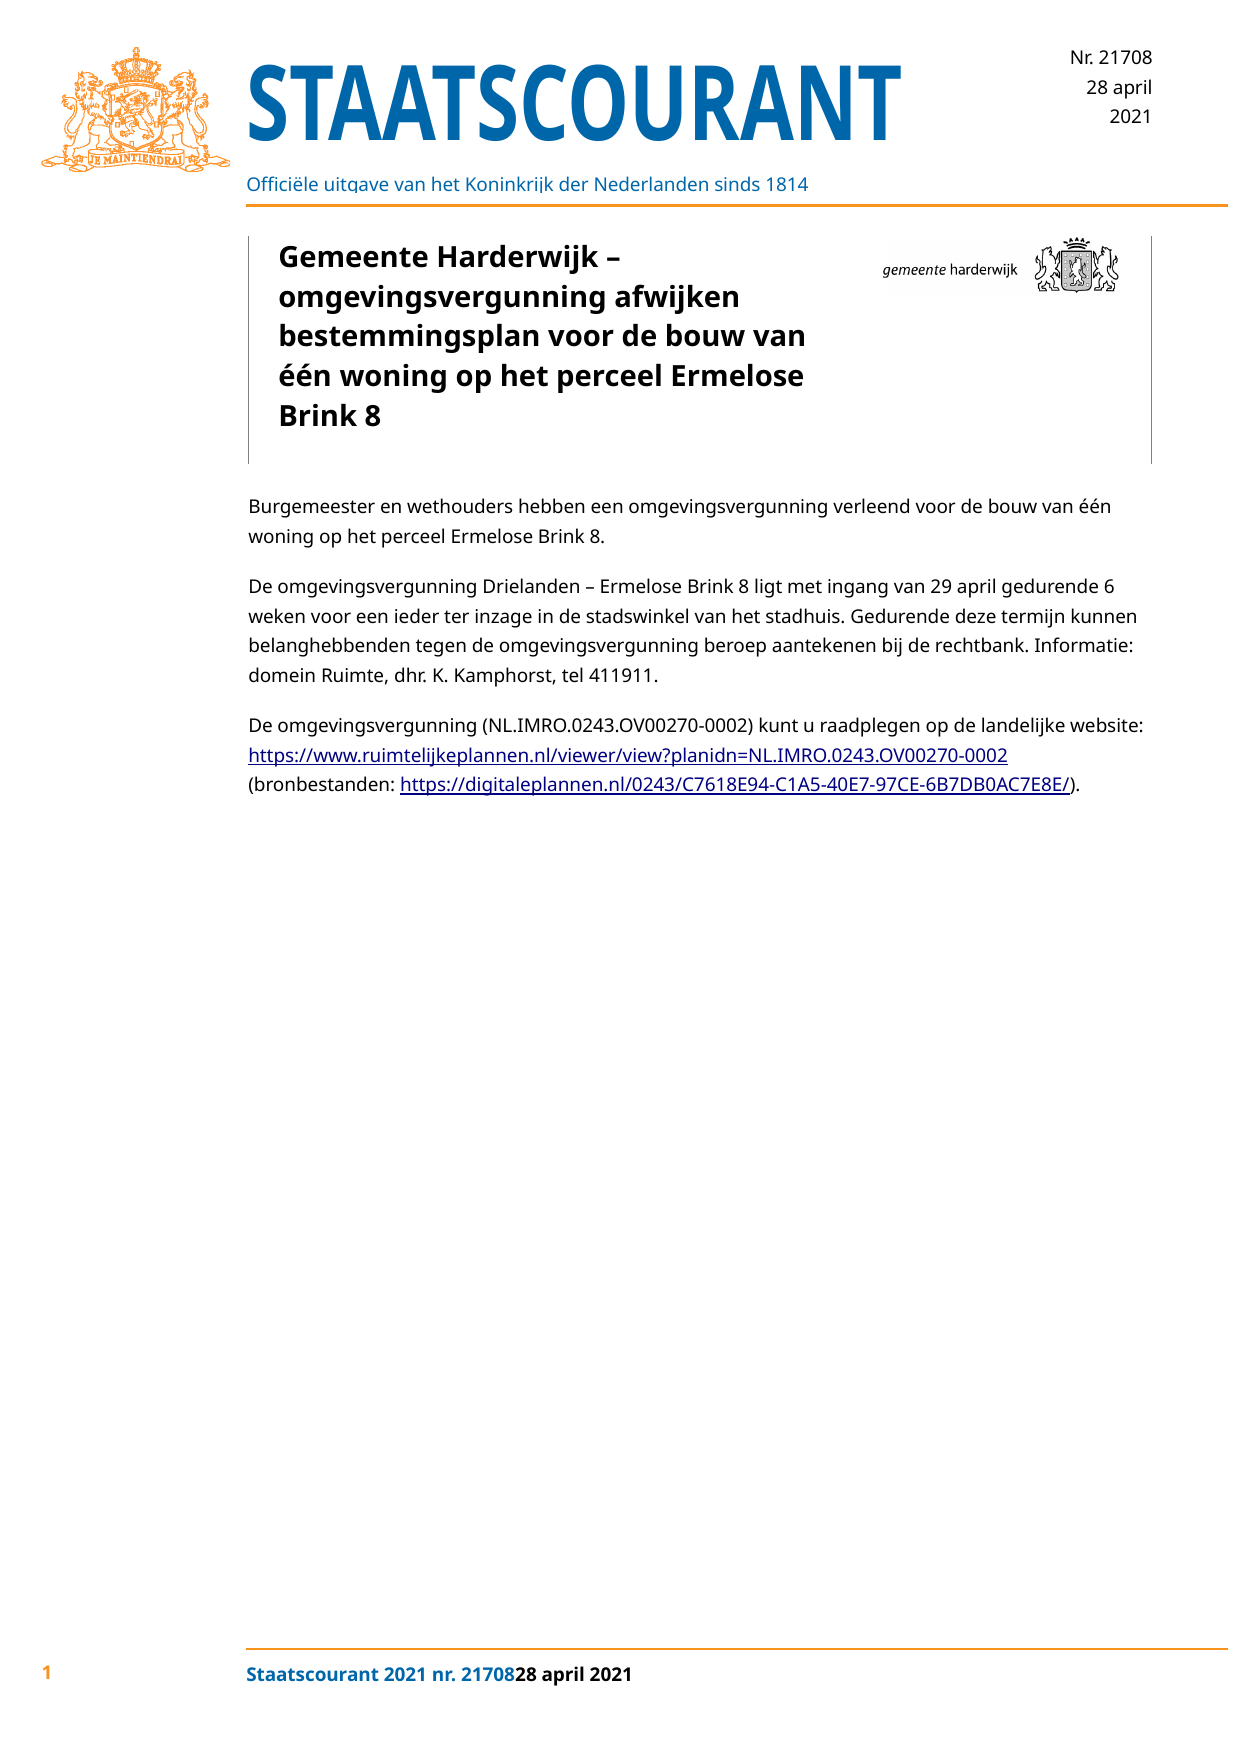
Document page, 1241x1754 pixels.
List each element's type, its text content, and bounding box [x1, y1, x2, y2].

table_header [850, 236, 1151, 464]
text De omgevingsvergunning (NL.IMRO.0243.OV00270-0002) kunt u raadplegen op de landelijke website: https://www.ruimtelijkeplannen.nl/viewer/view?planidn=NL.IMRO.0243.OV00270-0002 (bronbestanden: https://digitaleplannen.nl/0243/C7618E94-C1A5-40E7-97CE-6B7DB0AC7E8E/). [248, 712, 1152, 797]
table_header Gemeente Harderwijk – omgevingsvergunning afwijken bestemmingsplan voor de bouw van één woning op het perceel Ermelose Brink 8 [249, 236, 850, 464]
picture [41, 47, 231, 172]
text De omgevingsvergunning Drielanden – Ermelose Brink 8 ligt met ingang van 29 april gedurende 6 weken voor een ieder ter inzage in de stadswinkel van het stadhuis. Gedurende deze termijn kunnen belanghebbenden tegen de omgevingsvergunning beroep aantekenen bij de rechtbank. Informatie: domein Ruimte, dhr. K. Kamphorst, tel 411911. [248, 573, 1152, 688]
text Burgemeester en wethouders hebben een omgevingsvergunning verleend voor de bouw van één woning op het perceel Ermelose Brink 8. [248, 493, 1152, 549]
picture [882, 236, 1119, 295]
